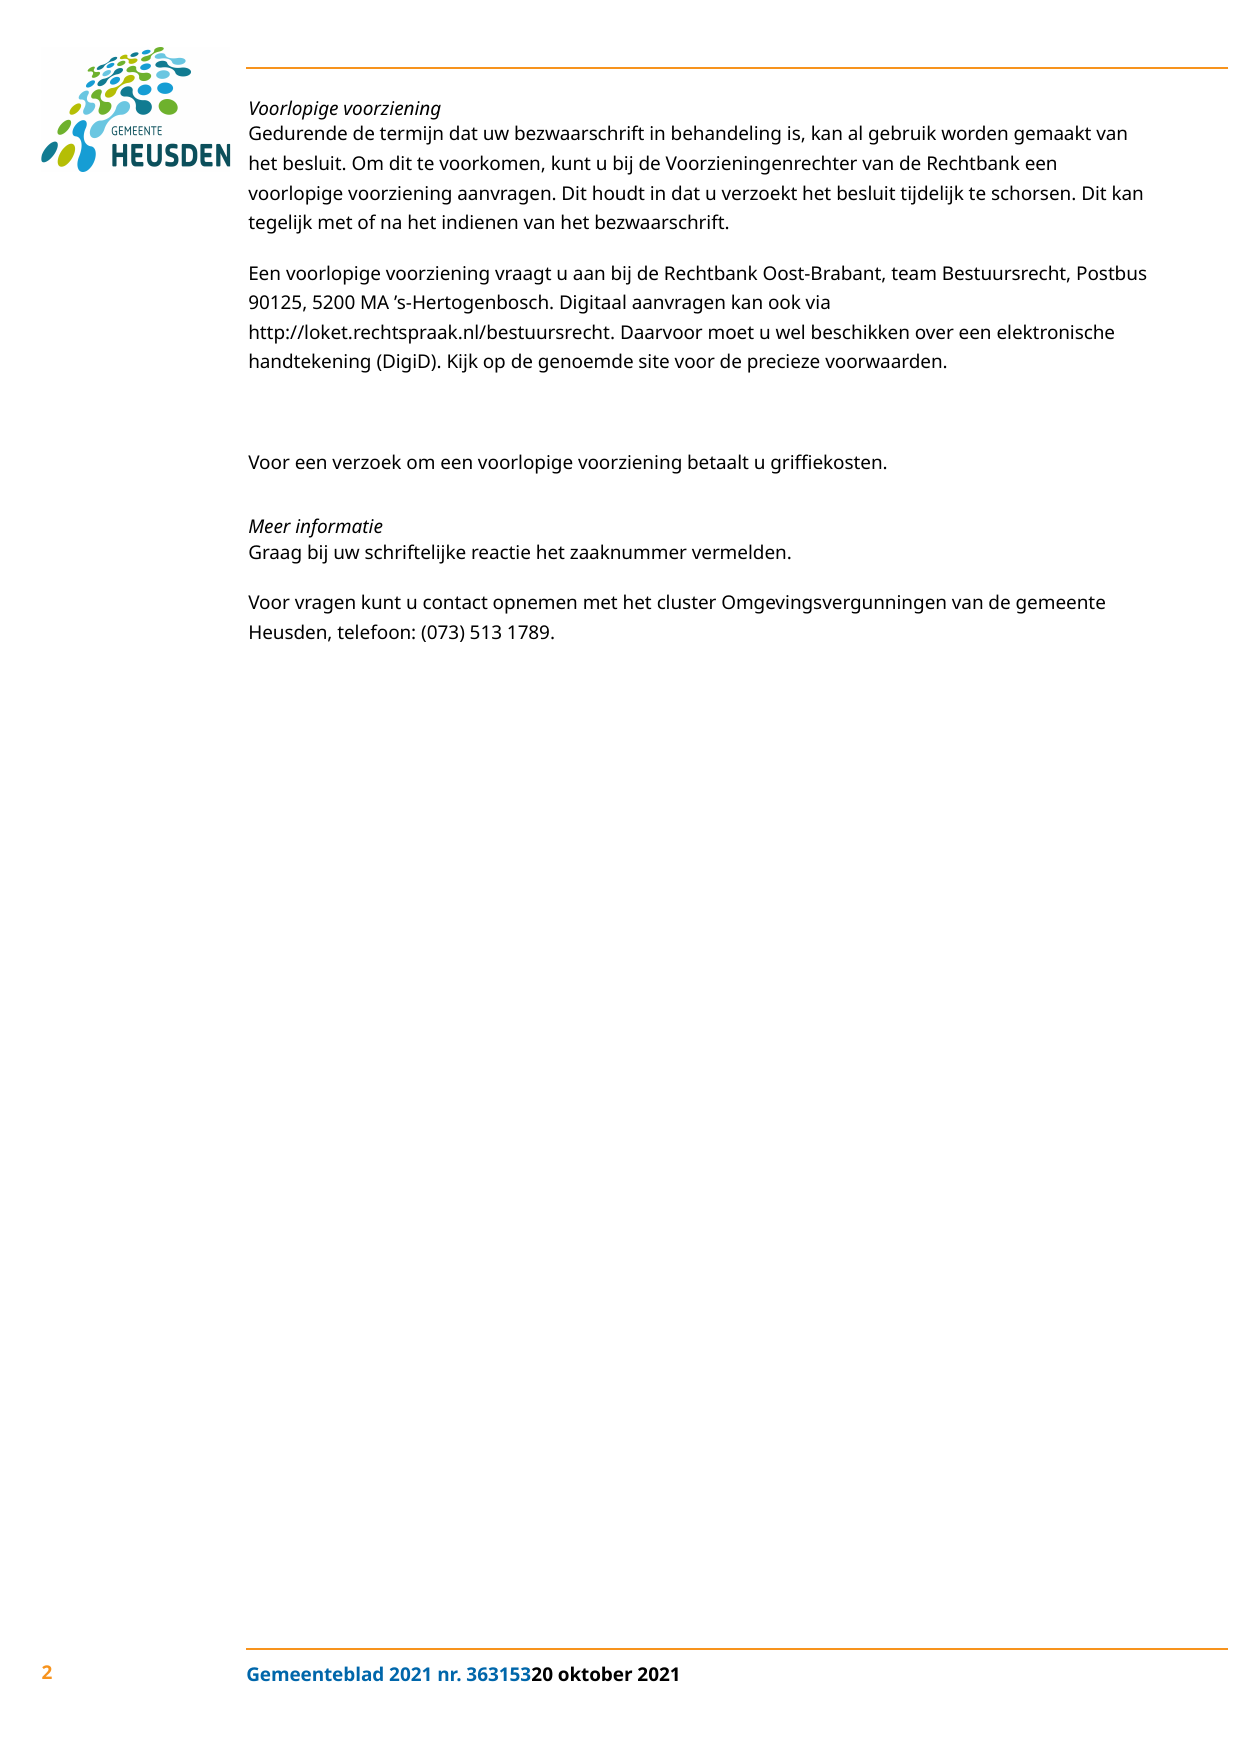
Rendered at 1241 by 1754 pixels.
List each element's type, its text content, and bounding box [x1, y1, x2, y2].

picture [41, 47, 231, 172]
text Een voorlopige voorziening vraagt u aan bij de Rechtbank Oost-Brabant, team Bestuursrecht, Postbus 90125, 5200 MA ’s-Hertogenbosch. Digitaal aanvragen kan ook via http://loket.rechtspraak.nl/bestuursrecht. Daarvoor moet u wel beschikken over een elektronische handtekening (DigiD). Kijk op de genoemde site voor de precieze voorwaarden. [248, 260, 1152, 374]
text Meer informatie [248, 513, 1152, 539]
text Voor vragen kunt u contact opnemen met het cluster Omgevingsvergunningen van de gemeente Heusden, telefoon: (073) 513 1789. [248, 589, 1152, 645]
text Voor een verzoek om een voorlopige voorziening betaalt u griffiekosten. [248, 449, 1152, 475]
text Gedurende de termijn dat uw bezwaarschrift in behandeling is, kan al gebruik worden gemaakt van het besluit. Om dit te voorkomen, kunt u bij de Voorzieningenrechter van de Rechtbank een voorlopige voorziening aanvragen. Dit houdt in dat u verzoekt het besluit tijdelijk te schorsen. Dit kan tegelijk met of na het indienen van het bezwaarschrift. [248, 121, 1152, 235]
text Graag bij uw schriftelijke reactie het zaaknummer vermelden. [248, 539, 1152, 565]
text Voorlopige voorziening [248, 95, 1152, 121]
